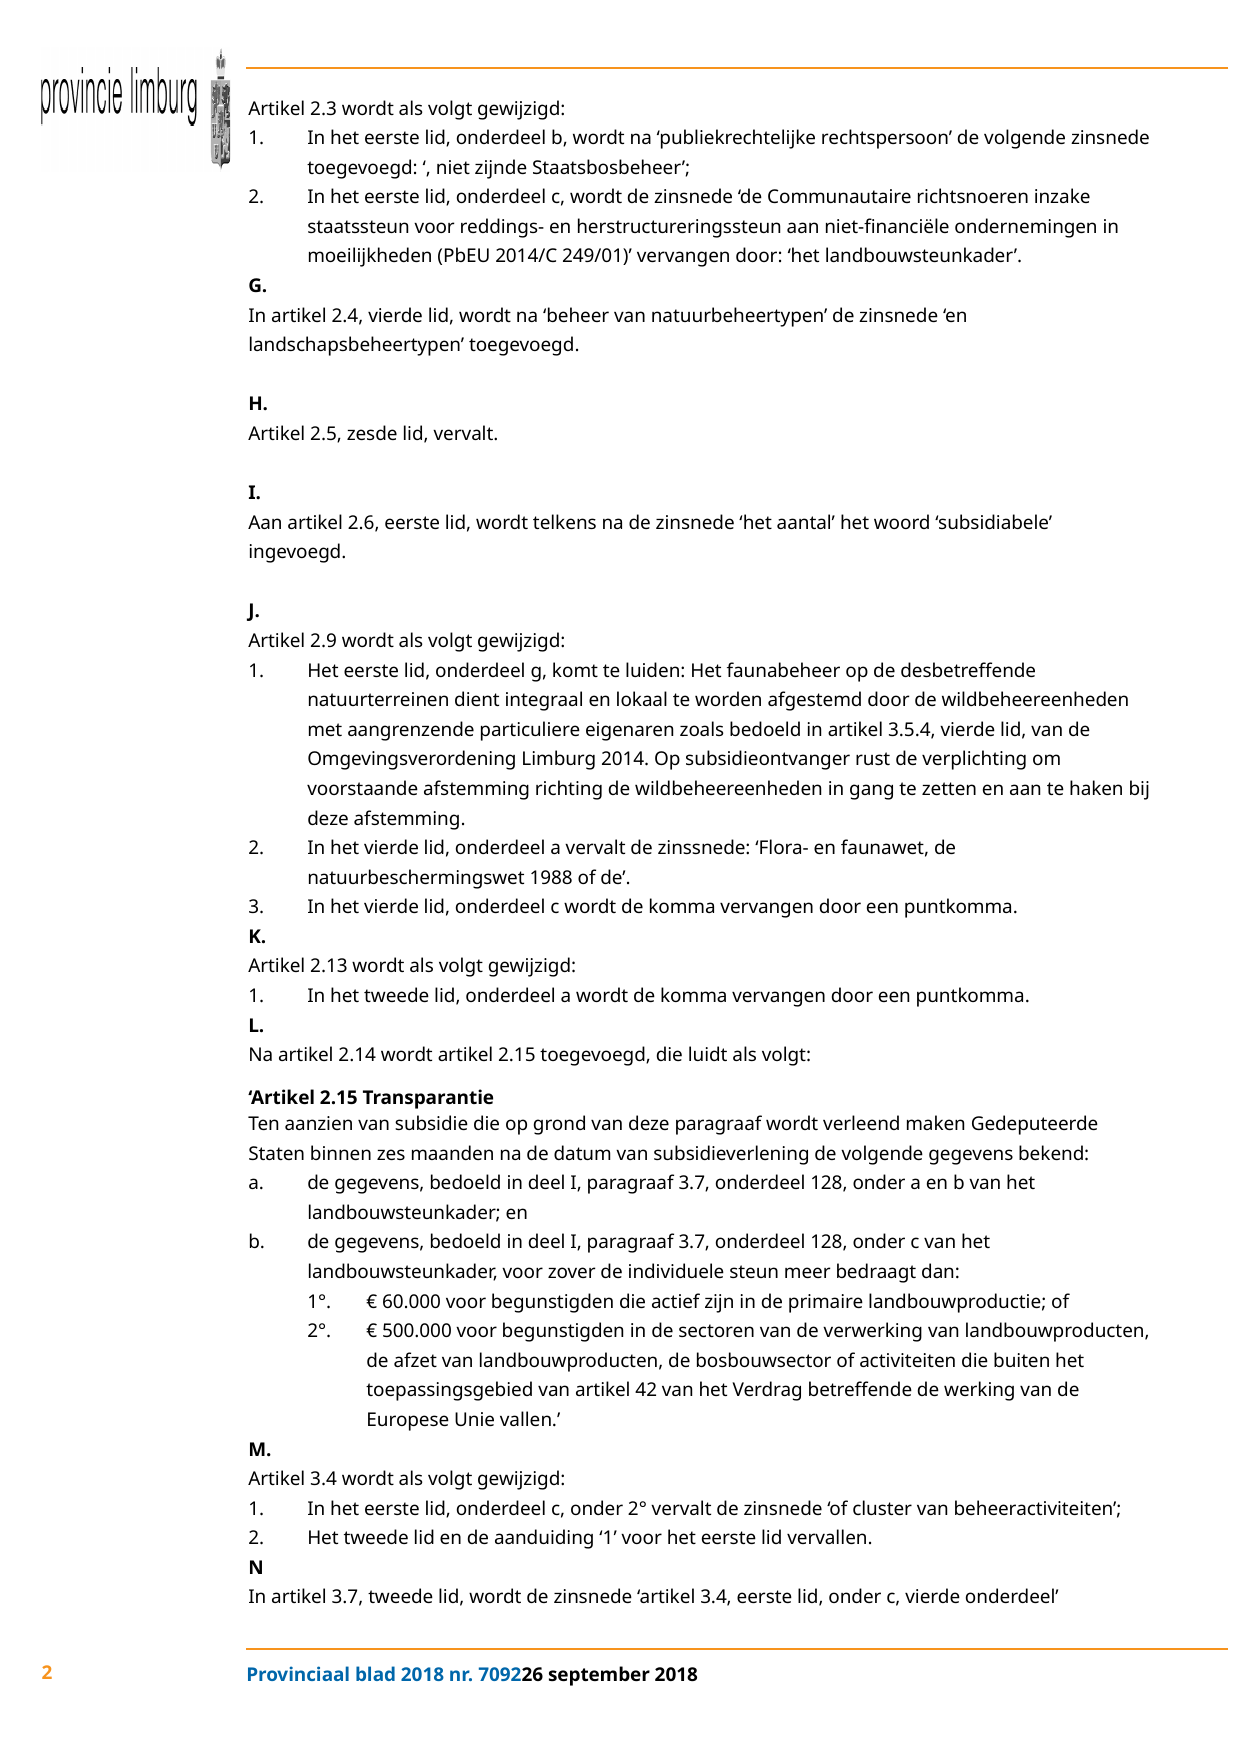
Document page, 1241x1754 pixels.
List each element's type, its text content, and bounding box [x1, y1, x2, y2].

list In het vierde lid, onderdeel c wordt de komma vervangen door een puntkomma. [248, 893, 1152, 919]
text L. [248, 1012, 1152, 1038]
text Na artikel 2.14 wordt artikel 2.15 toegevoegd, die luidt als volgt: [248, 1041, 1152, 1067]
list In het vierde lid, onderdeel a vervalt de zinssnede: ‘Flora- en faunawet, de natuurbeschermingswet 1988 of de’. [248, 834, 1152, 890]
text Artikel 2.3 wordt als volgt gewijzigd: [248, 95, 1152, 121]
list de gegevens, bedoeld in deel I, paragraaf 3.7, onderdeel 128, onder c van het landbouwsteunkader, voor zover de individuele steun meer bedraagt dan: [248, 1229, 1152, 1284]
text Artikel 2.5, zesde lid, vervalt. [248, 420, 1152, 446]
text In artikel 2.4, vierde lid, wordt na ‘beheer van natuurbeheertypen’ de zinsnede ‘en landschapsbeheertypen’ toegevoegd. [248, 302, 1152, 357]
text ‘Artikel 2.15 Transparantie [248, 1084, 1152, 1110]
text Ten aanzien van subsidie die op grond van deze paragraaf wordt verleend maken Gedeputeerde Staten binnen zes maanden na de datum van subsidieverlening de volgende gegevens bekend: [248, 1110, 1152, 1166]
text J. [248, 598, 1152, 623]
list In het eerste lid, onderdeel c, wordt de zinsnede ‘de Communautaire richtsnoeren inzake staatssteun voor reddings- en herstructureringssteun aan niet-financiële ondernemingen in moeilijkheden (PbEU 2014/C 249/01)’ vervangen door: ‘het landbouwsteunkader’. [248, 183, 1152, 268]
text Artikel 2.9 wordt als volgt gewijzigd: [248, 627, 1152, 653]
list In het eerste lid, onderdeel c, onder 2° vervalt de zinsnede ‘of cluster van beheeractiviteiten’; [248, 1495, 1152, 1521]
list In het tweede lid, onderdeel a wordt de komma vervangen door een puntkomma. [248, 982, 1152, 1008]
text M. [248, 1436, 1152, 1461]
text G. [248, 272, 1152, 298]
text N [248, 1554, 1152, 1580]
list In het eerste lid, onderdeel b, wordt na ‘publiekrechtelijke rechtspersoon’ de volgende zinsnede toegevoegd: ‘, niet zijnde Staatsbosbeheer’; [248, 124, 1152, 180]
list de gegevens, bedoeld in deel I, paragraaf 3.7, onderdeel 128, onder a en b van het landbouwsteunkader; en [248, 1169, 1152, 1225]
text In artikel 3.7, tweede lid, wordt de zinsnede ‘artikel 3.4, eerste lid, onder c, vierde onderdeel’ [248, 1584, 1152, 1609]
list € 500.000 voor begunstigden in de sectoren van de verwerking van landbouwproducten, de afzet van landbouwproducten, de bosbouwsector of activiteiten die buiten het toepassingsgebied van artikel 42 van het Verdrag betreffende de werking van de Europese Unie vallen.’ [307, 1317, 1152, 1432]
list Het eerste lid, onderdeel g, komt te luiden: Het faunabeheer op de desbetreffende natuurterreinen dient integraal en lokaal te worden afgestemd door de wildbeheereenheden met aangrenzende particuliere eigenaren zoals bedoeld in artikel 3.5.4, vierde lid, van de Omgevingsverordening Limburg 2014. Op subsidieontvanger rust de verplichting om voorstaande afstemming richting de wildbeheereenheden in gang te zetten en aan te haken bij deze afstemming. [248, 657, 1152, 831]
text K. [248, 923, 1152, 949]
list Het tweede lid en de aanduiding ‘1’ voor het eerste lid vervallen. [248, 1524, 1152, 1550]
text Artikel 3.4 wordt als volgt gewijzigd: [248, 1465, 1152, 1491]
text I. [248, 479, 1152, 505]
text Aan artikel 2.6, eerste lid, wordt telkens na de zinsnede ‘het aantal’ het woord ‘subsidiabele’ ingevoegd. [248, 509, 1152, 564]
text Artikel 2.13 wordt als volgt gewijzigd: [248, 953, 1152, 978]
list € 60.000 voor begunstigden die actief zijn in de primaire landbouwproductie; of [307, 1288, 1152, 1313]
text H. [248, 391, 1152, 416]
picture [41, 47, 231, 172]
